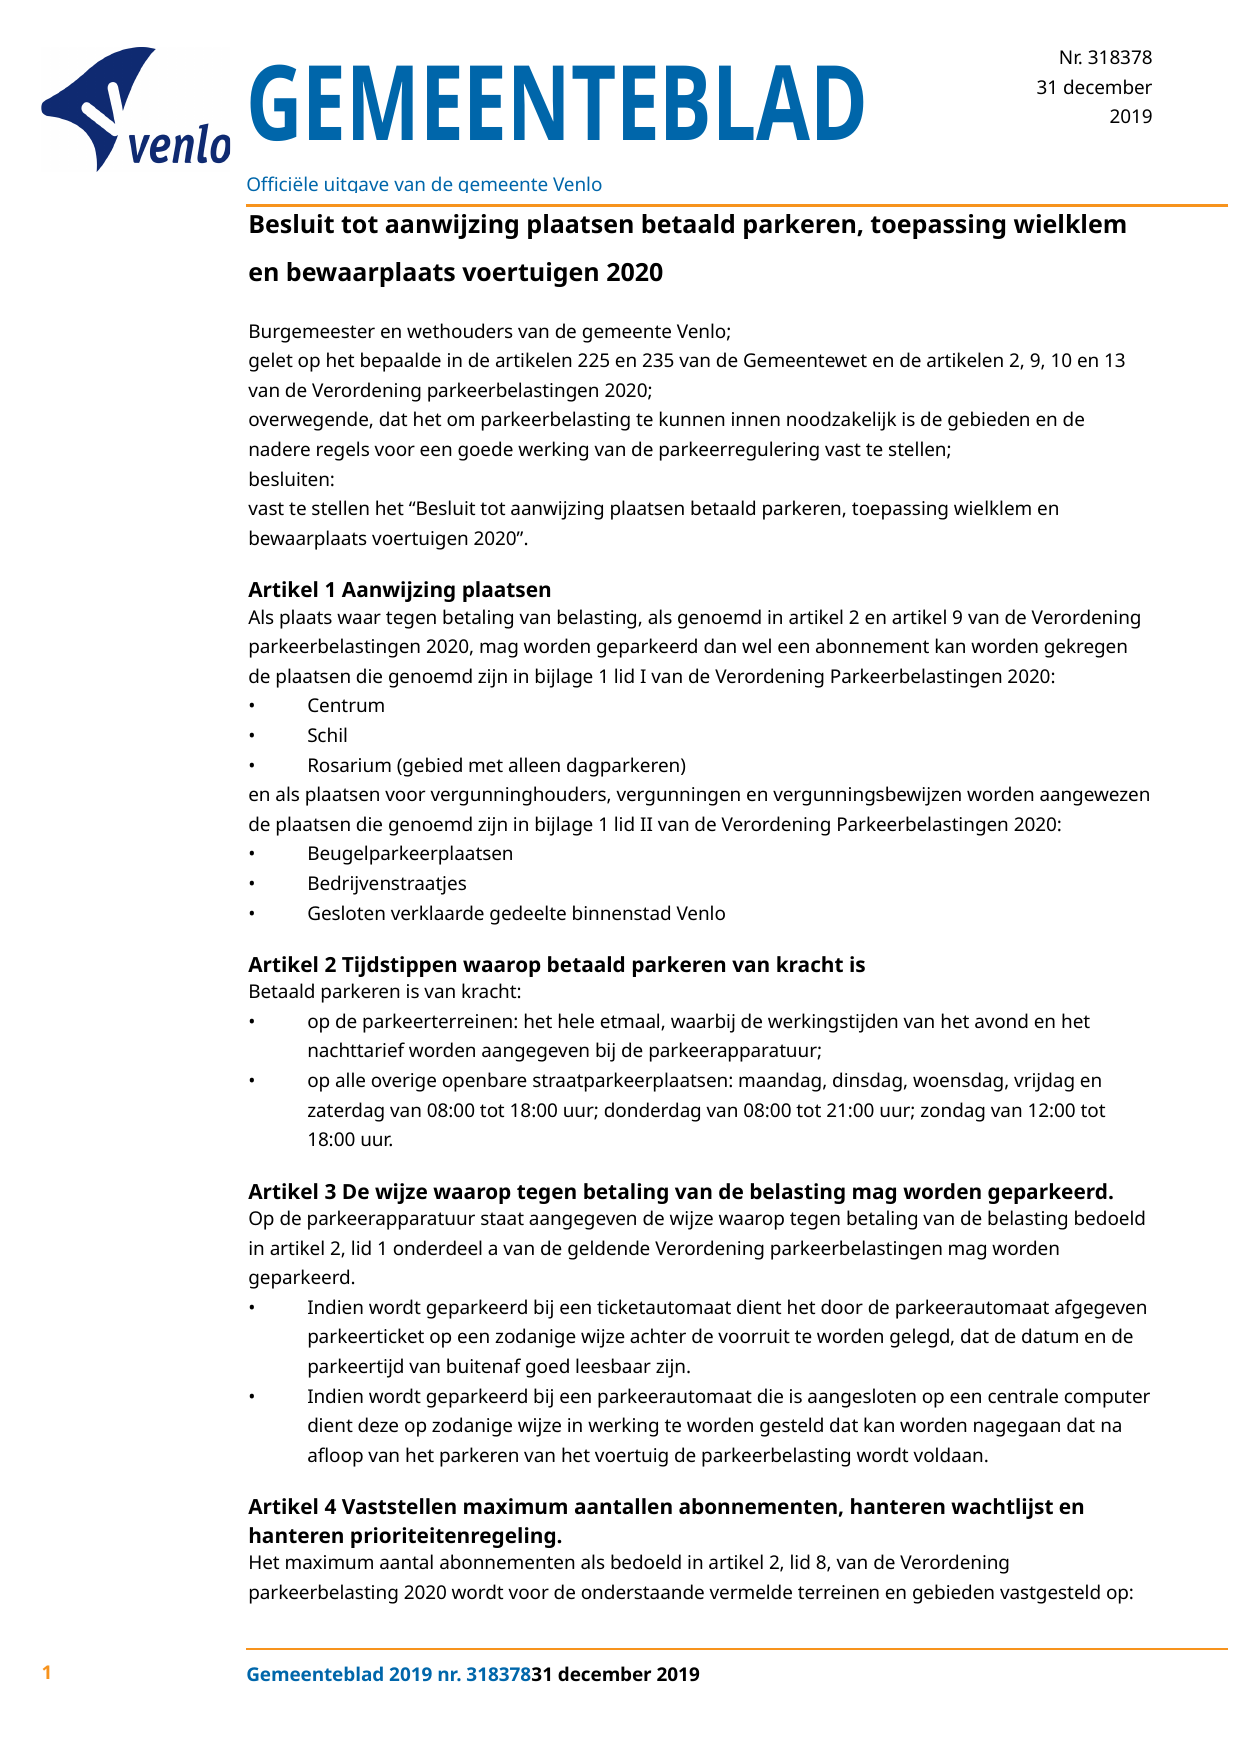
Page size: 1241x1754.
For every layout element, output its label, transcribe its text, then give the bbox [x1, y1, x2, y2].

text Artikel 1 Aanwijzing plaatsen [248, 575, 1152, 604]
picture [41, 47, 231, 172]
list Beugelparkeerplaatsen [248, 841, 1152, 866]
list Rosarium (gebied met alleen dagparkeren) [248, 752, 1152, 777]
text Artikel 4 Vaststellen maximum aantallen abonnementen, hanteren wachtlijst en hanteren prioriteitenregeling. [248, 1492, 1152, 1549]
list Centrum [248, 693, 1152, 718]
list Indien wordt geparkeerd bij een ticketautomaat dient het door de parkeerautomaat afgegeven parkeerticket op een zodanige wijze achter de voorruit te worden gelegd, dat de datum en de parkeertijd van buitenaf goed leesbaar zijn. [248, 1294, 1152, 1379]
text besluiten: [248, 466, 1152, 492]
list Indien wordt geparkeerd bij een parkeerautomaat die is aangesloten op een centrale computer dient deze op zodanige wijze in werking te worden gesteld dat kan worden nagegaan dat na afloop van het parkeren van het voertuig de parkeerbelasting wordt voldaan. [248, 1383, 1152, 1468]
text vast te stellen het “Besluit tot aanwijzing plaatsen betaald parkeren, toepassing wielklem en bewaarplaats voertuigen 2020”. [248, 495, 1152, 551]
text Burgemeester en wethouders van de gemeente Venlo; [248, 318, 1152, 344]
text Artikel 2 Tijdstippen waarop betaald parkeren van kracht is [248, 950, 1152, 978]
text Op de parkeerapparatuur staat aangegeven de wijze waarop tegen betaling van de belasting bedoeld in artikel 2, lid 1 onderdeel a van de geldende Verordening parkeerbelastingen mag worden geparkeerd. [248, 1205, 1152, 1290]
list Gesloten verklaarde gedeelte binnenstad Venlo [248, 900, 1152, 925]
list Schil [248, 722, 1152, 748]
list op de parkeerterreinen: het hele etmaal, waarbij de werkingstijden van het avond en het nachttarief worden aangegeven bij de parkeerapparatuur; [248, 1008, 1152, 1063]
text en als plaatsen voor vergunninghouders, vergunningen en vergunningsbewijzen worden aangewezen de plaatsen die genoemd zijn in bijlage 1 lid II van de Verordening Parkeerbelastingen 2020: [248, 781, 1152, 837]
list op alle overige openbare straatparkeerplaatsen: maandag, dinsdag, woensdag, vrijdag en zaterdag van 08:00 tot 18:00 uur; donderdag van 08:00 tot 21:00 uur; zondag van 12:00 tot 18:00 uur. [248, 1067, 1152, 1152]
list Bedrijvenstraatjes [248, 870, 1152, 896]
text Betaald parkeren is van kracht: [248, 978, 1152, 1004]
text Het maximum aantal abonnementen als bedoeld in artikel 2, lid 8, van de Verordening parkeerbelasting 2020 wordt voor de onderstaande vermelde terreinen en gebieden vastgesteld op: [248, 1549, 1152, 1604]
text Artikel 3 De wijze waarop tegen betaling van de belasting mag worden geparkeerd. [248, 1177, 1152, 1205]
text gelet op het bepaalde in de artikelen 225 en 235 van de Gemeentewet en de artikelen 2, 9, 10 en 13 van de Verordening parkeerbelastingen 2020; [248, 347, 1152, 403]
text overwegende, dat het om parkeerbelasting te kunnen innen noodzakelijk is de gebieden en de nadere regels voor een goede werking van de parkeerregulering vast te stellen; [248, 407, 1152, 462]
text Besluit tot aanwijzing plaatsen betaald parkeren, toepassing wielklem en bewaarplaats voertuigen 2020 [248, 207, 1152, 288]
text Als plaats waar tegen betaling van belasting, als genoemd in artikel 2 en artikel 9 van de Verordening parkeerbelastingen 2020, mag worden geparkeerd dan wel een abonnement kan worden gekregen de plaatsen die genoemd zijn in bijlage 1 lid I van de Verordening Parkeerbelastingen 2020: [248, 604, 1152, 689]
